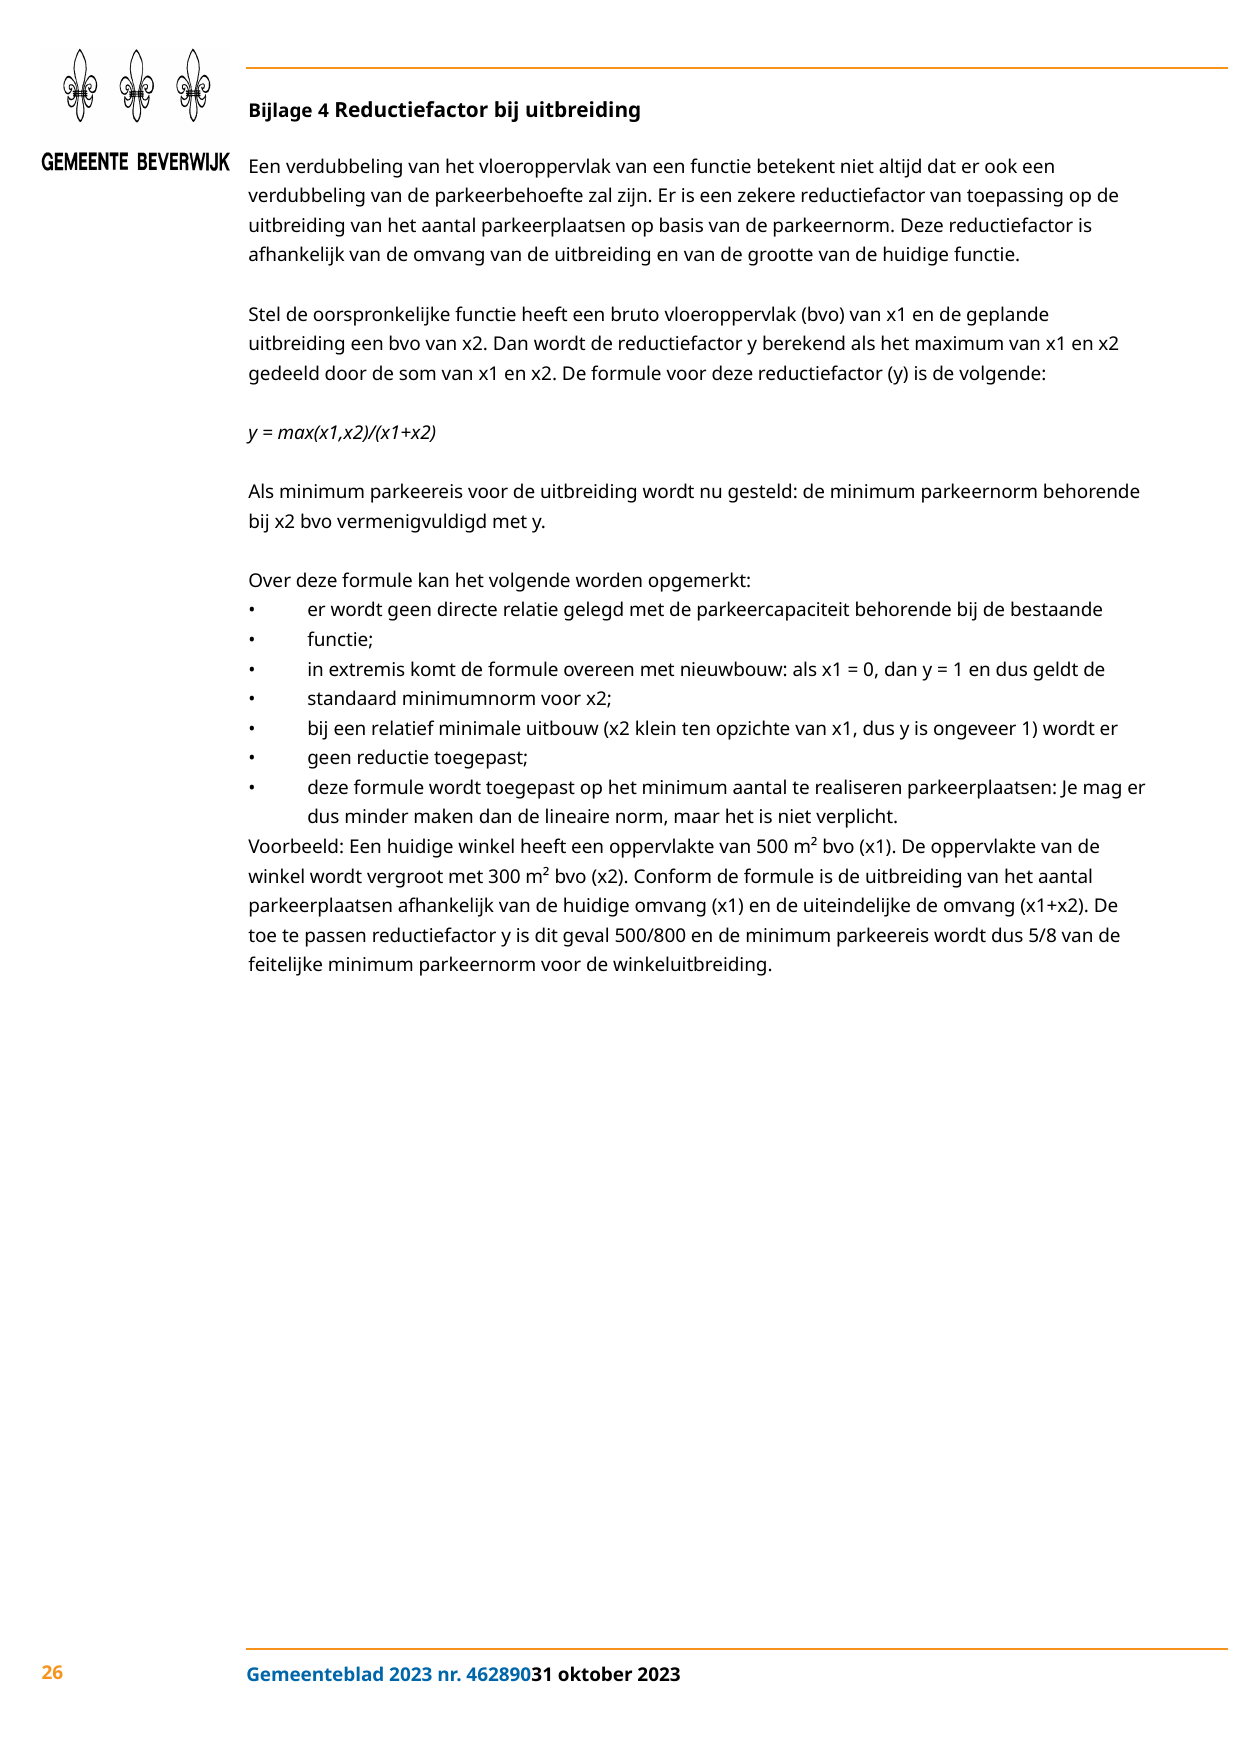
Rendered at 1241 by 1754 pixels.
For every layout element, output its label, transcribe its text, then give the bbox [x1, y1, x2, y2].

picture [41, 47, 231, 172]
text Een verdubbeling van het vloeroppervlak van een functie betekent niet altijd dat er ook een verdubbeling van de parkeerbehoefte zal zijn. Er is een zekere reductiefactor van toepassing op de uitbreiding van het aantal parkeerplaatsen op basis van de parkeernorm. Deze reductiefactor is afhankelijk van de omvang van de uitbreiding en van de grootte van de huidige functie. [248, 153, 1152, 267]
list functie; [248, 626, 1152, 652]
list in extremis komt de formule overeen met nieuwbouw: als x1 = 0, dan y = 1 en dus geldt de [248, 656, 1152, 682]
list standaard minimumnorm voor x2; [248, 685, 1152, 711]
text Over deze formule kan het volgende worden opgemerkt: [248, 567, 1152, 593]
list geen reductie toegepast; [248, 744, 1152, 770]
list deze formule wordt toegepast op het minimum aantal te realiseren parkeerplaatsen: Je mag er dus minder maken dan de lineaire norm, maar het is niet verplicht. [248, 774, 1152, 829]
text Voorbeeld: Een huidige winkel heeft een oppervlakte van 500 m² bvo (x1). De oppervlakte van de winkel wordt vergroot met 300 m² bvo (x2). Conform de formule is de uitbreiding van het aantal parkeerplaatsen afhankelijk van de huidige omvang (x1) en de uiteindelijke de omvang (x1+x2). De toe te passen reductiefactor y is dit geval 500/800 en de minimum parkeereis wordt dus 5/8 van de feitelijke minimum parkeernorm voor de winkeluitbreiding. [248, 833, 1152, 977]
text Als minimum parkeereis voor de uitbreiding wordt nu gesteld: de minimum parkeernorm behorende bij x2 bvo vermenigvuldigd met y. [248, 478, 1152, 534]
text Bijlage 4 Reductiefactor bij uitbreiding [248, 95, 1152, 123]
list er wordt geen directe relatie gelegd met de parkeercapaciteit behorende bij de bestaande [248, 597, 1152, 622]
text y = max(x1,x2)/(x1+x2) [248, 419, 1152, 445]
list bij een relatief minimale uitbouw (x2 klein ten opzichte van x1, dus y is ongeveer 1) wordt er [248, 715, 1152, 741]
text Stel de oorspronkelijke functie heeft een bruto vloeroppervlak (bvo) van x1 en de geplande uitbreiding een bvo van x2. Dan wordt de reductiefactor y berekend als het maximum van x1 en x2 gedeeld door de som van x1 en x2. De formule voor deze reductiefactor (y) is de volgende: [248, 301, 1152, 386]
